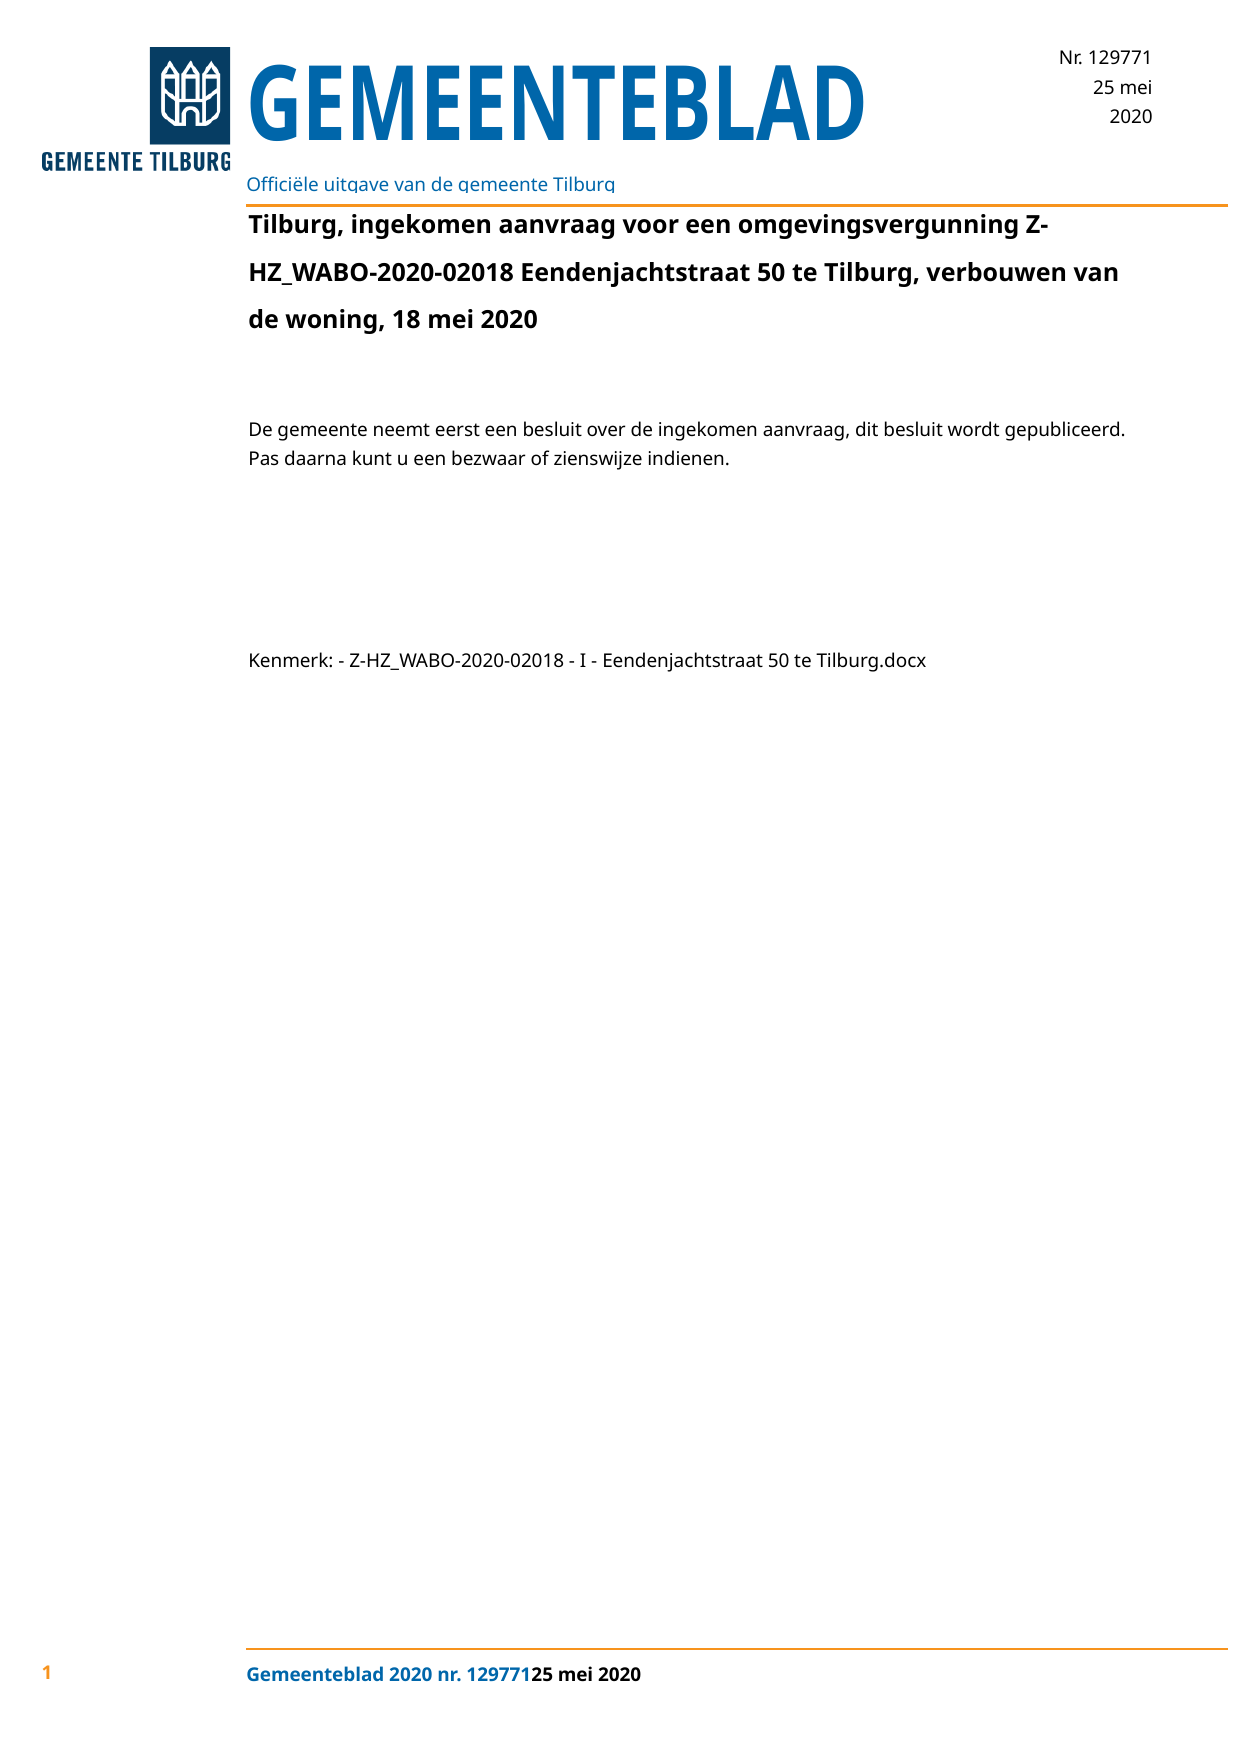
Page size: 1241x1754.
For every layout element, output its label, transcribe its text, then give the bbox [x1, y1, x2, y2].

picture [41, 47, 231, 172]
text De gemeente neemt eerst een besluit over de ingekomen aanvraag, dit besluit wordt gepubliceerd. Pas daarna kunt u een bezwaar of zienswijze indienen. [248, 416, 1152, 471]
text Kenmerk: - Z-HZ_WABO-2020-02018 - I - Eendenjachtstraat 50 te Tilburg.docx [248, 647, 1152, 673]
text Tilburg, ingekomen aanvraag voor een omgevingsvergunning Z-HZ_WABO-2020-02018 Eendenjachtstraat 50 te Tilburg, verbouwen van de woning, 18 mei 2020 [248, 207, 1152, 336]
